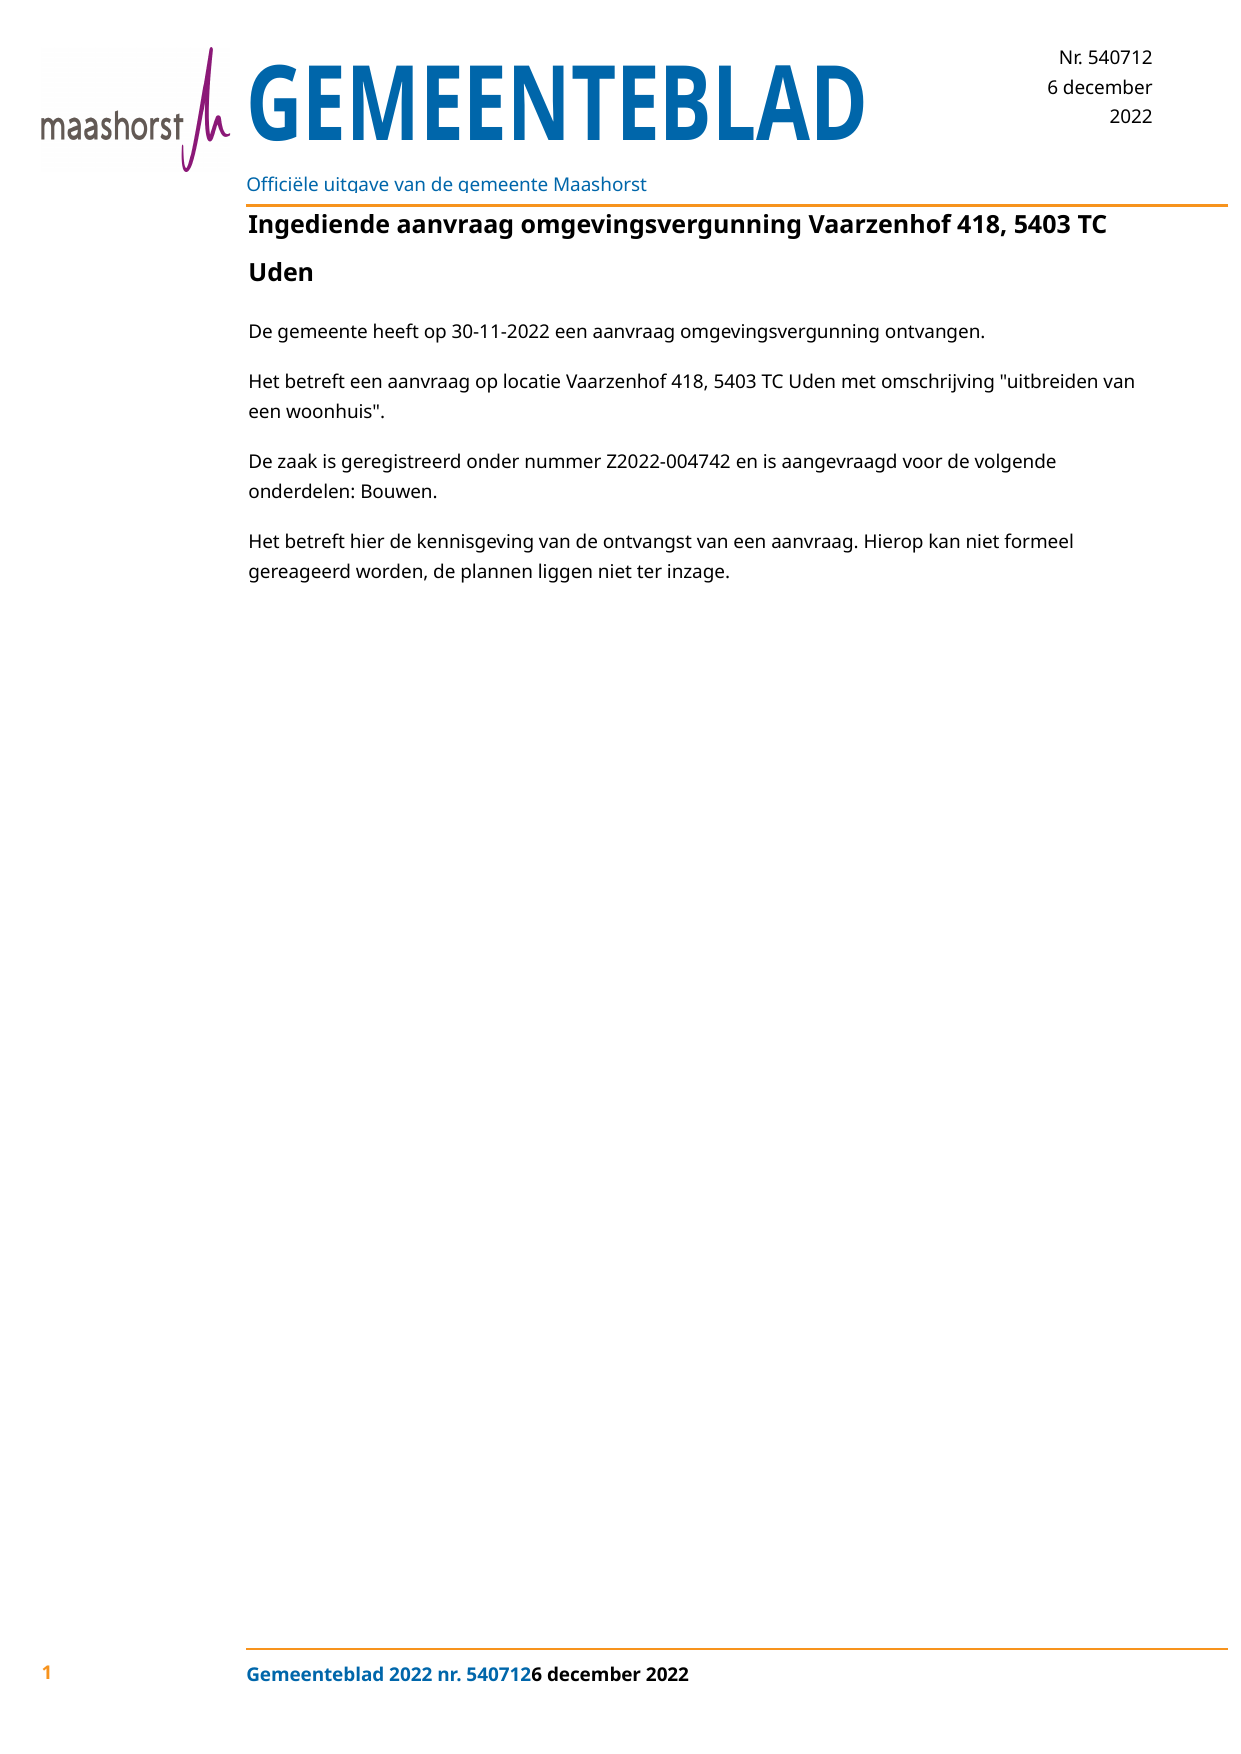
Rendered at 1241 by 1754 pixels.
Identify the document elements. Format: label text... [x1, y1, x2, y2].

text Het betreft hier de kennisgeving van de ontvangst van een aanvraag. Hierop kan niet formeel gereageerd worden, de plannen liggen niet ter inzage. [248, 528, 1152, 584]
text De gemeente heeft op 30-11-2022 een aanvraag omgevingsvergunning ontvangen. [248, 318, 1152, 344]
picture [41, 47, 231, 172]
text Het betreft een aanvraag op locatie Vaarzenhof 418, 5403 TC Uden met omschrijving "uitbreiden van een woonhuis". [248, 368, 1152, 424]
text Ingediende aanvraag omgevingsvergunning Vaarzenhof 418, 5403 TC Uden [248, 207, 1152, 288]
text De zaak is geregistreerd onder nummer Z2022-004742 en is aangevraagd voor de volgende onderdelen: Bouwen. [248, 448, 1152, 504]
